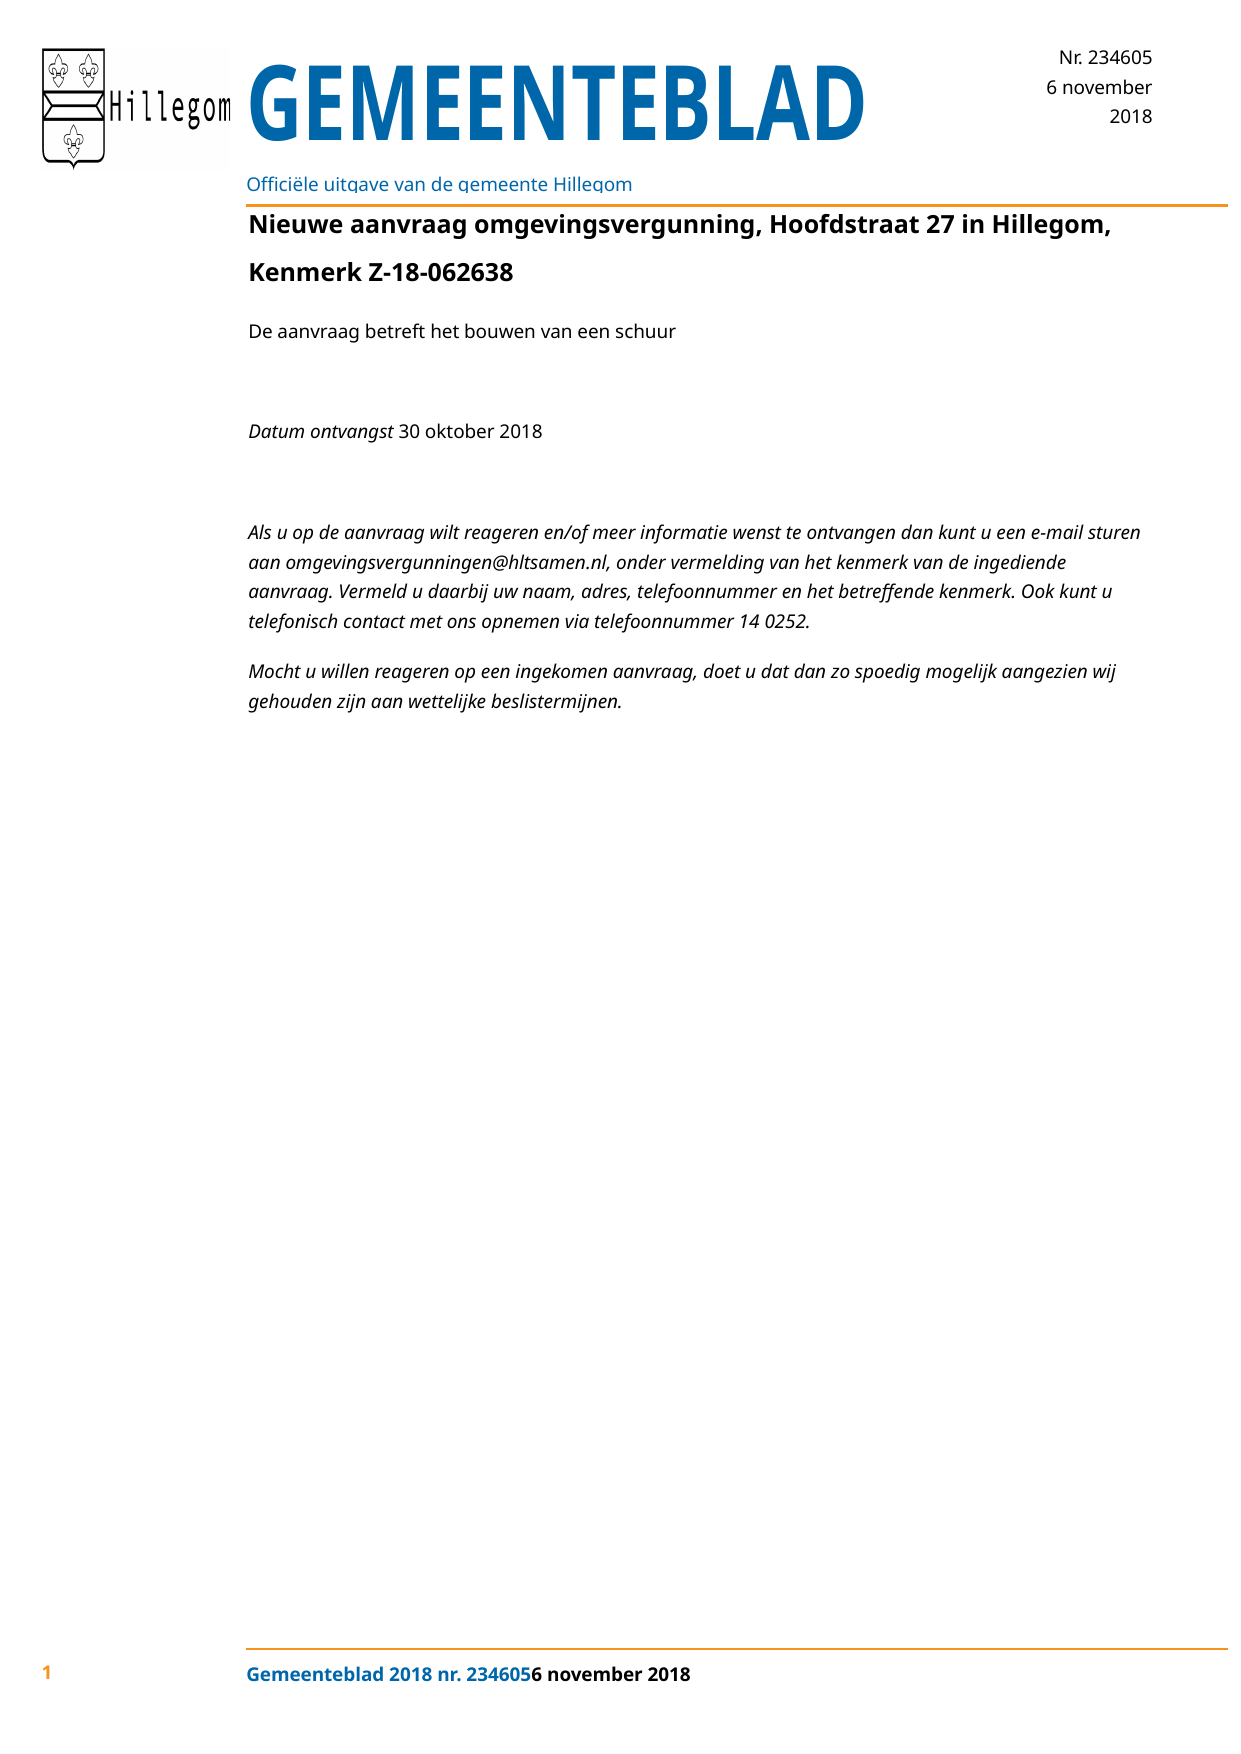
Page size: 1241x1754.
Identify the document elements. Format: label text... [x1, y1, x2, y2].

text Als u op de aanvraag wilt reageren en/of meer informatie wenst te ontvangen dan kunt u een e-mail sturen aan omgevingsvergunningen@hltsamen.nl, onder vermelding van het kenmerk van de ingediende aanvraag. Vermeld u daarbij uw naam, adres, telefoonnummer en het betreffende kenmerk. Ook kunt u telefonisch contact met ons opnemen via telefoonnummer 14 0252. [248, 519, 1152, 634]
text Mocht u willen reageren op een ingekomen aanvraag, doet u dat dan zo spoedig mogelijk aangezien wij gehouden zijn aan wettelijke beslistermijnen. [248, 659, 1152, 714]
text Nieuwe aanvraag omgevingsvergunning, Hoofdstraat 27 in Hillegom, Kenmerk Z-18-062638 [248, 207, 1152, 288]
picture [41, 47, 231, 172]
text Datum ontvangst 30 oktober 2018 [248, 419, 1152, 444]
text De aanvraag betreft het bouwen van een schuur [248, 318, 1152, 344]
